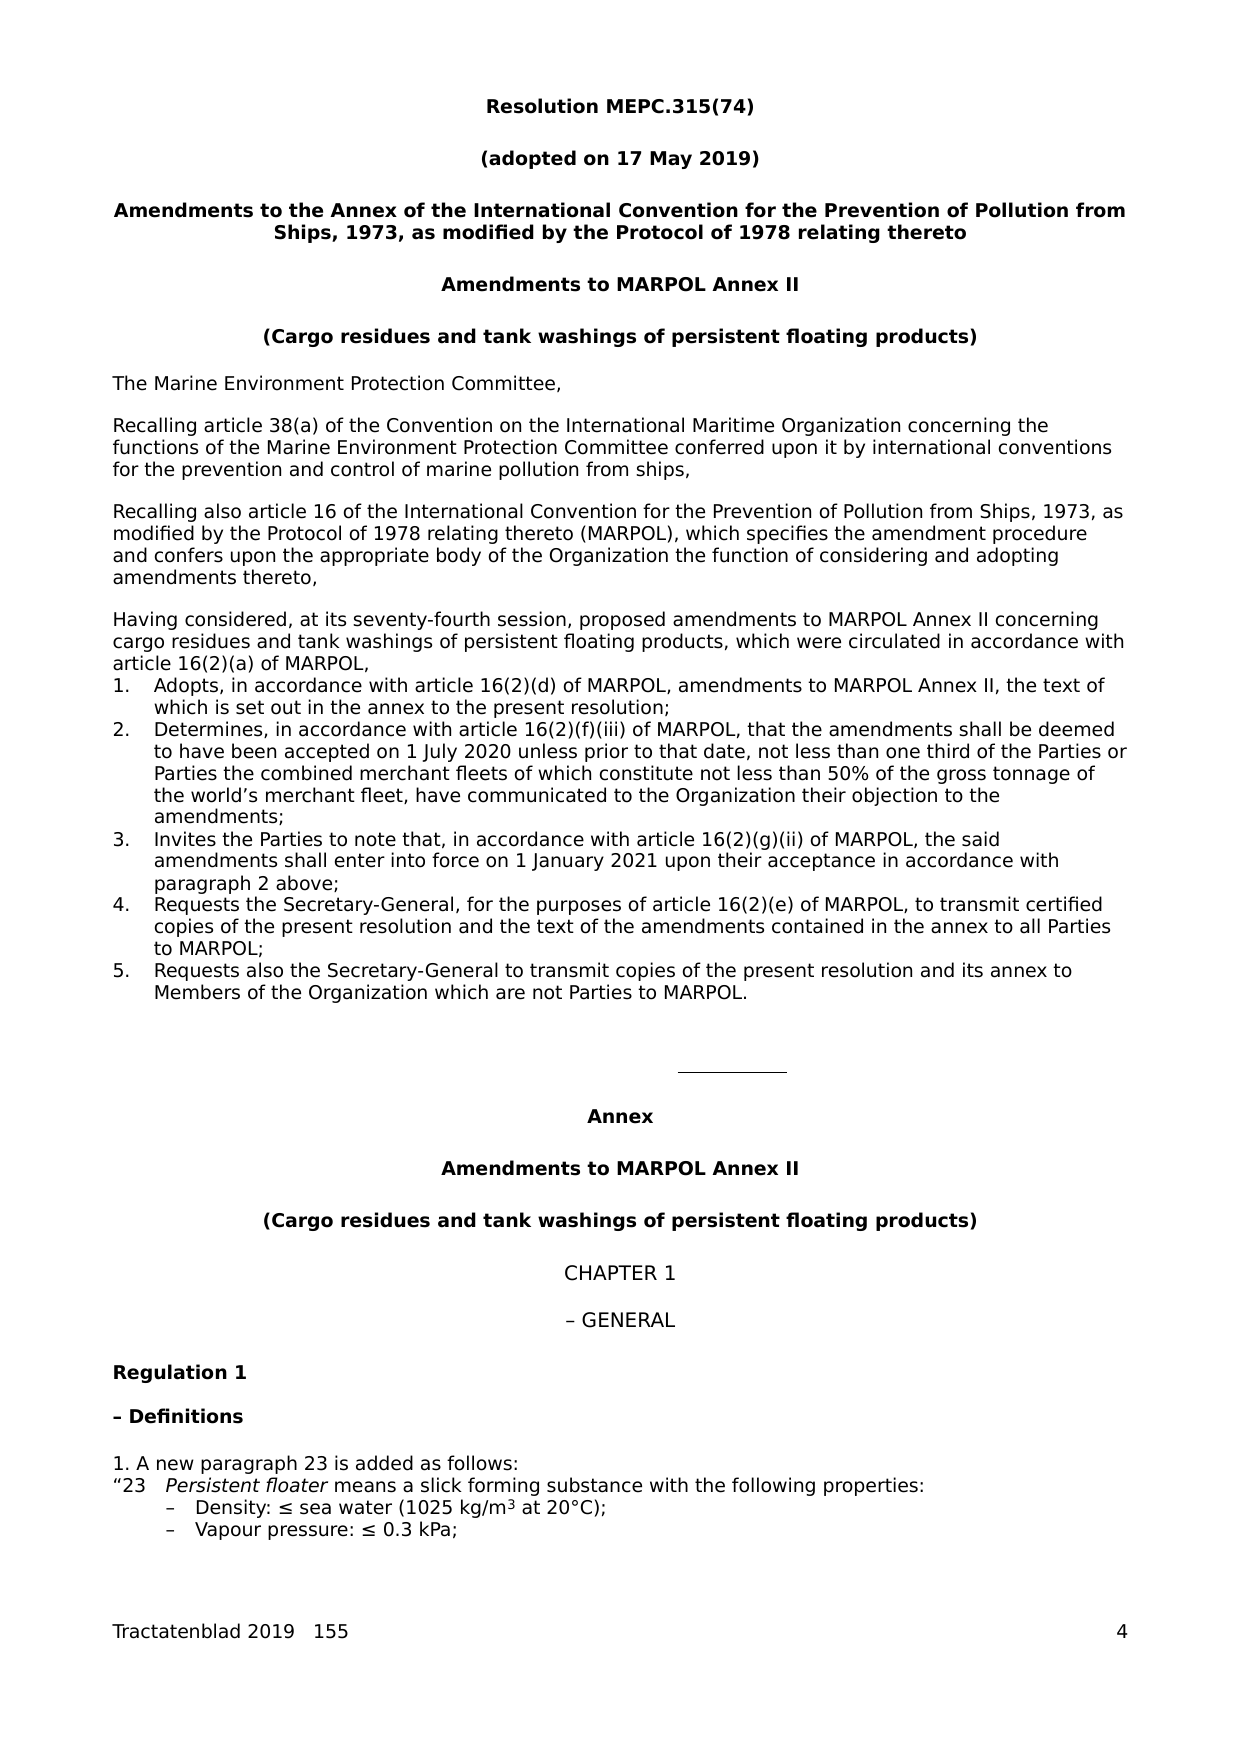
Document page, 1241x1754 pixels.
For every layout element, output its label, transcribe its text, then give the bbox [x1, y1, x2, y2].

text 3. Invites the Parties to note that, in accordance with article 16(2)(g)(ii) of MARPOL, the said amendments shall enter into force on 1 January 2021 upon their acceptance in accordance with paragraph 2 above; [112, 828, 1128, 894]
text 2. Determines, in accordance with article 16(2)(f)(iii) of MARPOL, that the amendments shall be deemed to have been accepted on 1 July 2020 unless prior to that date, not less than one third of the Parties or Parties the combined merchant fleets of which constitute not less than 50% of the gross tonnage of the world’s merchant fleet, have communicated to the Organization their objection to the amendments; [112, 718, 1128, 828]
text 1. A new paragraph 23 is added as follows: [112, 1453, 1128, 1475]
subtitle (adopted on 17 May 2019) [112, 148, 1128, 170]
text 5. Requests also the Secretary-General to transmit copies of the present resolution and its annex to Members of the Organization which are not Parties to MARPOL. [112, 960, 1128, 1004]
subtitle (Cargo residues and tank washings of persistent floating products) [112, 1210, 1128, 1232]
subtitle Resolution MEPC.315(74) [112, 96, 1128, 118]
subtitle Amendments to MARPOL Annex II [112, 274, 1128, 296]
subtitle Amendments to MARPOL Annex II [112, 1158, 1128, 1180]
text – Density: ≤ sea water (1025 kg/m3 at 20°C); [165, 1497, 1128, 1519]
text – Vapour pressure: ≤ 0.3 kPa; [165, 1519, 1128, 1541]
subtitle Amendments to the Annex of the International Convention for the Prevention of Pollution from Ships, 1973, as modified by the Protocol of 1978 relating thereto [112, 200, 1128, 244]
subtitle Annex [112, 1106, 1128, 1128]
subtitle CHAPTER 1 – GENERAL [112, 1262, 1128, 1332]
text Recalling also article 16 of the International Convention for the Prevention of Pollution from Ships, 1973, as modified by the Protocol of 1978 relating thereto (MARPOL), which specifies the amendment procedure and confers upon the appropriate body of the Organization the function of considering and adopting amendments thereto, [112, 501, 1128, 589]
text “23 Persistent floater means a slick forming substance with the following properties: [112, 1475, 1128, 1497]
text Recalling article 38(a) of the Convention on the International Maritime Organization concerning the functions of the Marine Environment Protection Committee conferred upon it by international conventions for the prevention and control of marine pollution from ships, [112, 415, 1128, 481]
text Having considered, at its seventy-fourth session, proposed amendments to MARPOL Annex II concerning cargo residues and tank washings of persistent floating products, which were circulated in accordance with article 16(2)(a) of MARPOL, [112, 609, 1128, 674]
subtitle (Cargo residues and tank washings of persistent floating products) [112, 326, 1128, 348]
text 1. Adopts, in accordance with article 16(2)(d) of MARPOL, amendments to MARPOL Annex II, the text of which is set out in the annex to the present resolution; [112, 674, 1128, 718]
subtitle Regulation 1 – Definitions [112, 1362, 1128, 1428]
text The Marine Environment Protection Committee, [112, 373, 1128, 395]
text 4. Requests the Secretary-General, for the purposes of article 16(2)(e) of MARPOL, to transmit certified copies of the present resolution and the text of the amendments contained in the annex to all Parties to MARPOL; [112, 894, 1128, 960]
